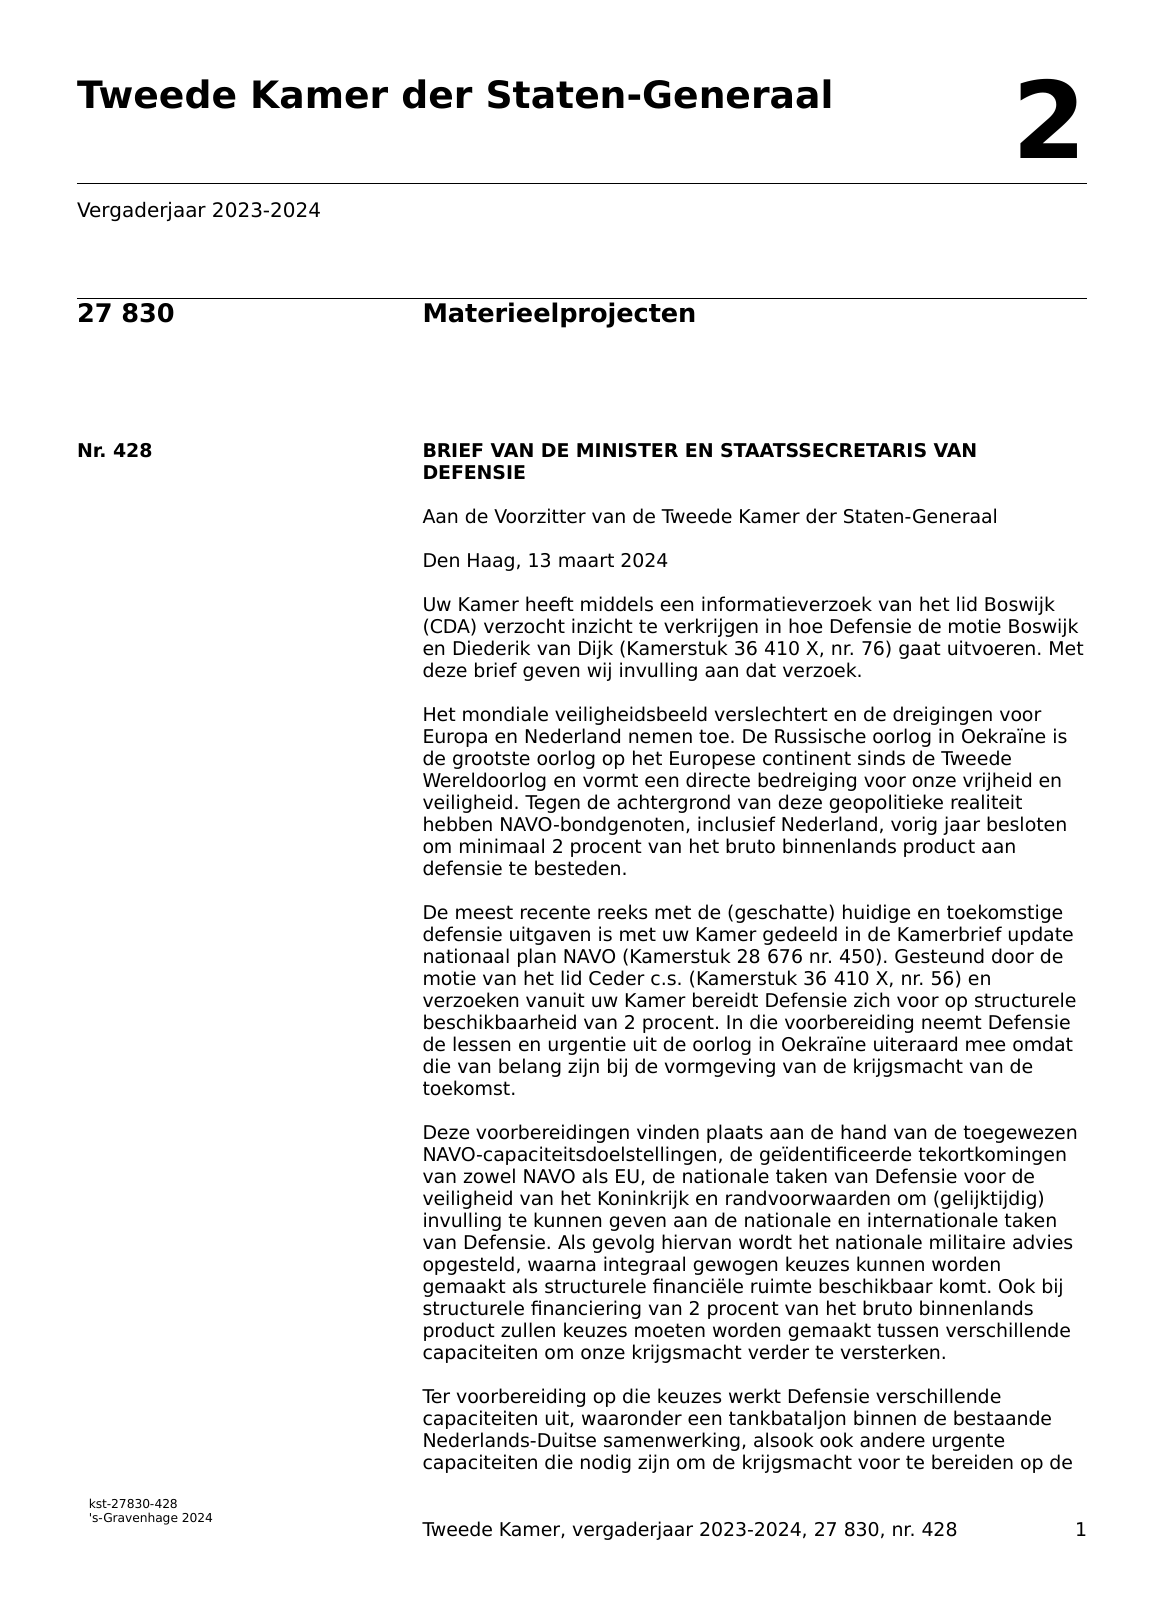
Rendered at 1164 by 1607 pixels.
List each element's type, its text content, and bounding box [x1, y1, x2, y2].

table_header Tweede Kamer der Staten-Generaal [77, 59, 886, 183]
text Het mondiale veiligheidsbeeld verslechtert en de dreigingen voor Europa en Nederland nemen toe. De Russische oorlog in Oekraïne is de grootste oorlog op het Europese continent sinds de Tweede Wereldoorlog en vormt een directe bedreiging voor onze vrijheid en veiligheid. Tegen de achtergrond van deze geopolitieke realiteit hebben NAVO-bondgenoten, inclusief Nederland, vorig jaar besloten om minimaal 2 procent van het bruto binnenlands product aan defensie te besteden. [422, 704, 1087, 880]
table_cell Vergaderjaar 2023-2024 [77, 184, 1087, 298]
text Aan de Voorzitter van de Tweede Kamer der Staten-Generaal [422, 506, 1087, 528]
table_header 2 [886, 59, 1087, 183]
text Ter voorbereiding op die keuzes werkt Defensie verschillende capaciteiten uit, waaronder een tankbataljon binnen de bestaande Nederlands-Duitse samenwerking, alsook ook andere urgente capaciteiten die nodig zijn om de krijgsmacht voor te bereiden op de [422, 1386, 1087, 1474]
text kst-27830-428 [88, 1497, 323, 1511]
text Den Haag, 13 maart 2024 [422, 550, 1087, 572]
text Uw Kamer heeft middels een informatieverzoek van het lid Boswijk (CDA) verzocht inzicht te verkrijgen in hoe Defensie de motie Boswijk en Diederik van Dijk (Kamerstuk 36 410 X, nr. 76) gaat uitvoeren. Met deze brief geven wij invulling aan dat verzoek. [422, 594, 1087, 682]
text 's-Gravenhage 2024 [88, 1511, 323, 1525]
text Deze voorbereidingen vinden plaats aan de hand van de toegewezen NAVO-capaciteitsdoelstellingen, de geïdentificeerde tekortkomingen van zowel NAVO als EU, de nationale taken van Defensie voor de veiligheid van het Koninkrijk en randvoorwaarden om (gelijktijdig) invulling te kunnen geven aan de nationale en internationale taken van Defensie. Als gevolg hiervan wordt het nationale militaire advies opgesteld, waarna integraal gewogen keuzes kunnen worden gemaakt als structurele financiële ruimte beschikbaar komt. Ook bij structurele financiering van 2 procent van het bruto binnenlands product zullen keuzes moeten worden gemaakt tussen verschillende capaciteiten om onze krijgsmacht verder te versterken. [422, 1122, 1087, 1364]
text De meest recente reeks met de (geschatte) huidige en toekomstige defensie uitgaven is met uw Kamer gedeeld in de Kamerbrief update nationaal plan NAVO (Kamerstuk 28 676 nr. 450). Gesteund door de motie van het lid Ceder c.s. (Kamerstuk 36 410 X, nr. 56) en verzoeken vanuit uw Kamer bereidt Defensie zich voor op structurele beschikbaarheid van 2 procent. In die voorbereiding neemt Defensie de lessen en urgentie uit de oorlog in Oekraïne uiteraard mee omdat die van belang zijn bij de vormgeving van de krijgsmacht van de toekomst. [422, 902, 1087, 1100]
subtitle Nr. 428 BRIEF VAN DE MINISTER EN STAATSSECRETARIS VAN DEFENSIE [77, 440, 1087, 484]
subtitle 27 830 Materieelprojecten [77, 299, 1087, 329]
